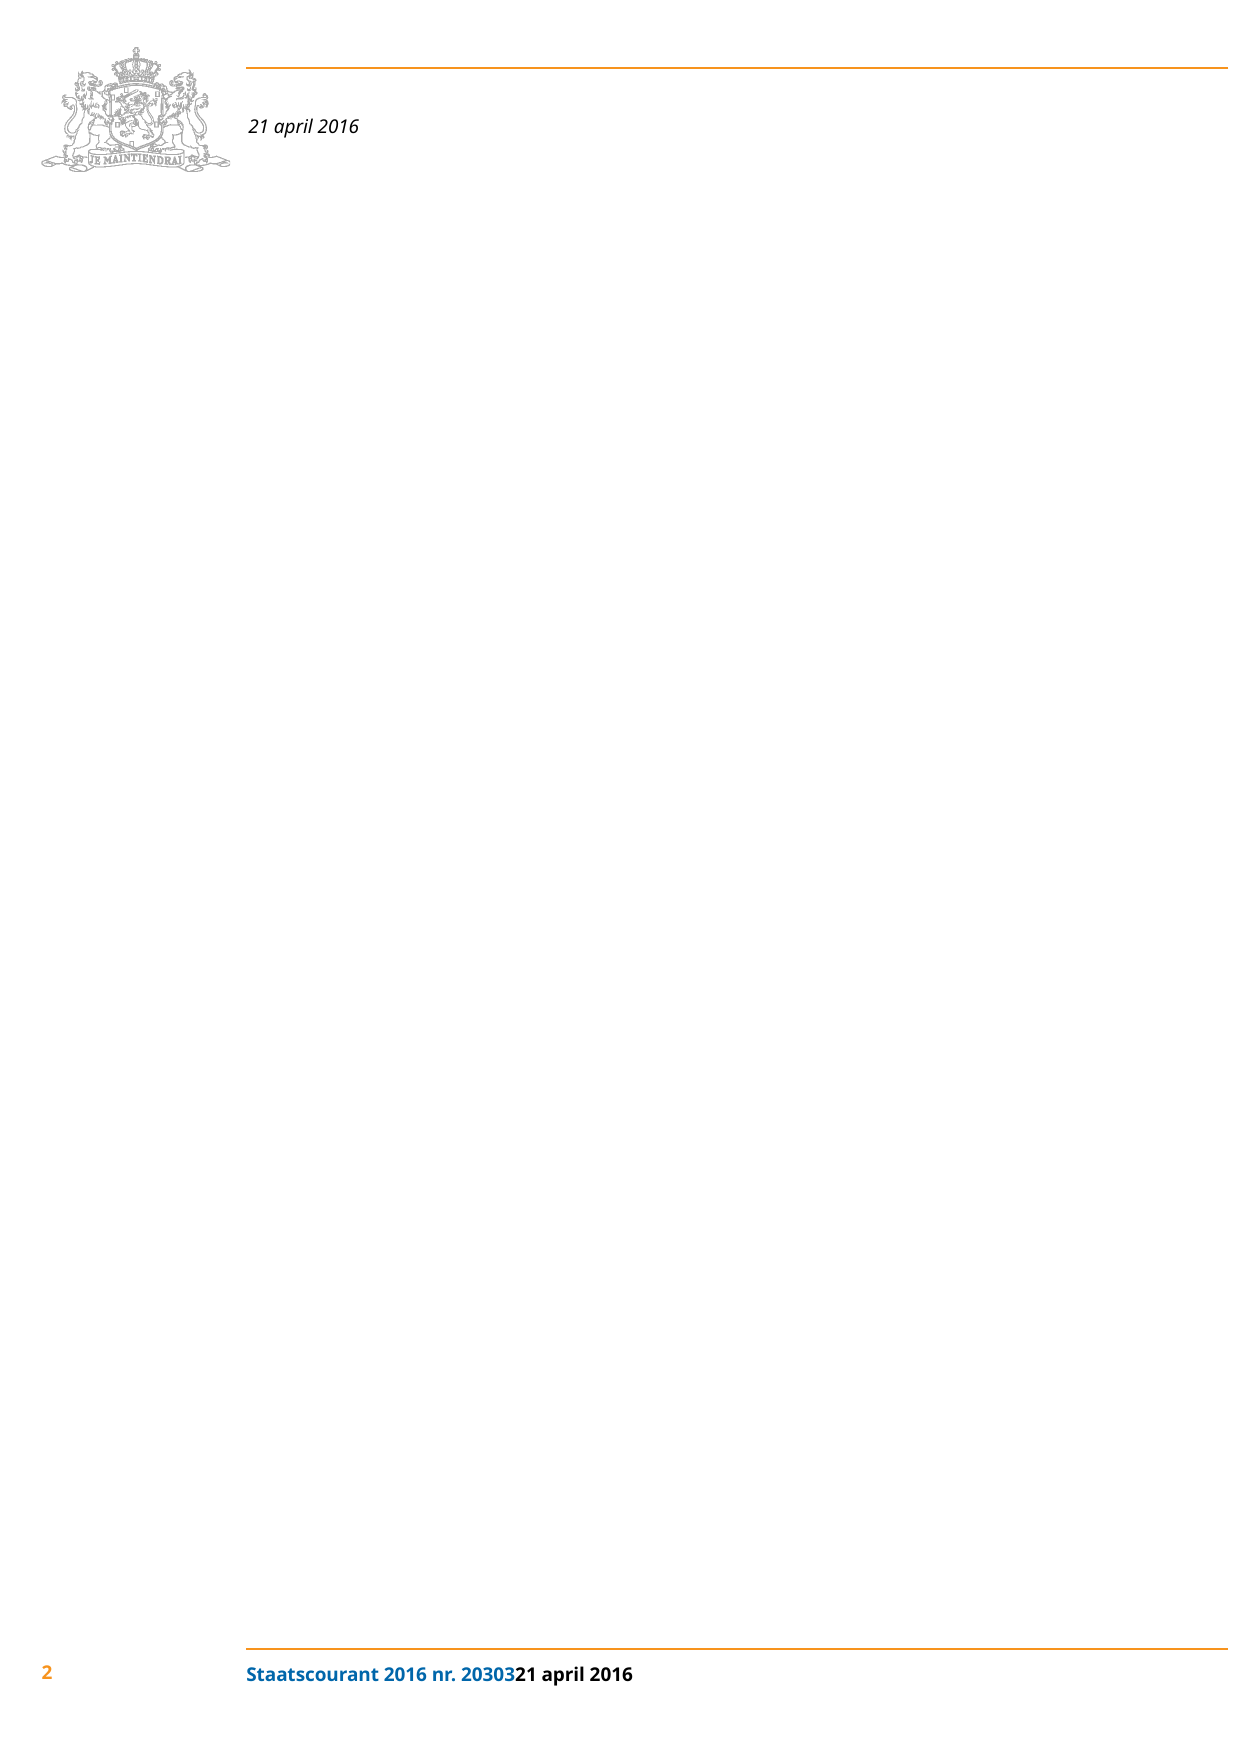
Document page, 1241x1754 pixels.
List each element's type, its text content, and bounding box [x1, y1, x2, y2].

text 21 april 2016 [248, 113, 1152, 139]
picture [41, 47, 231, 172]
